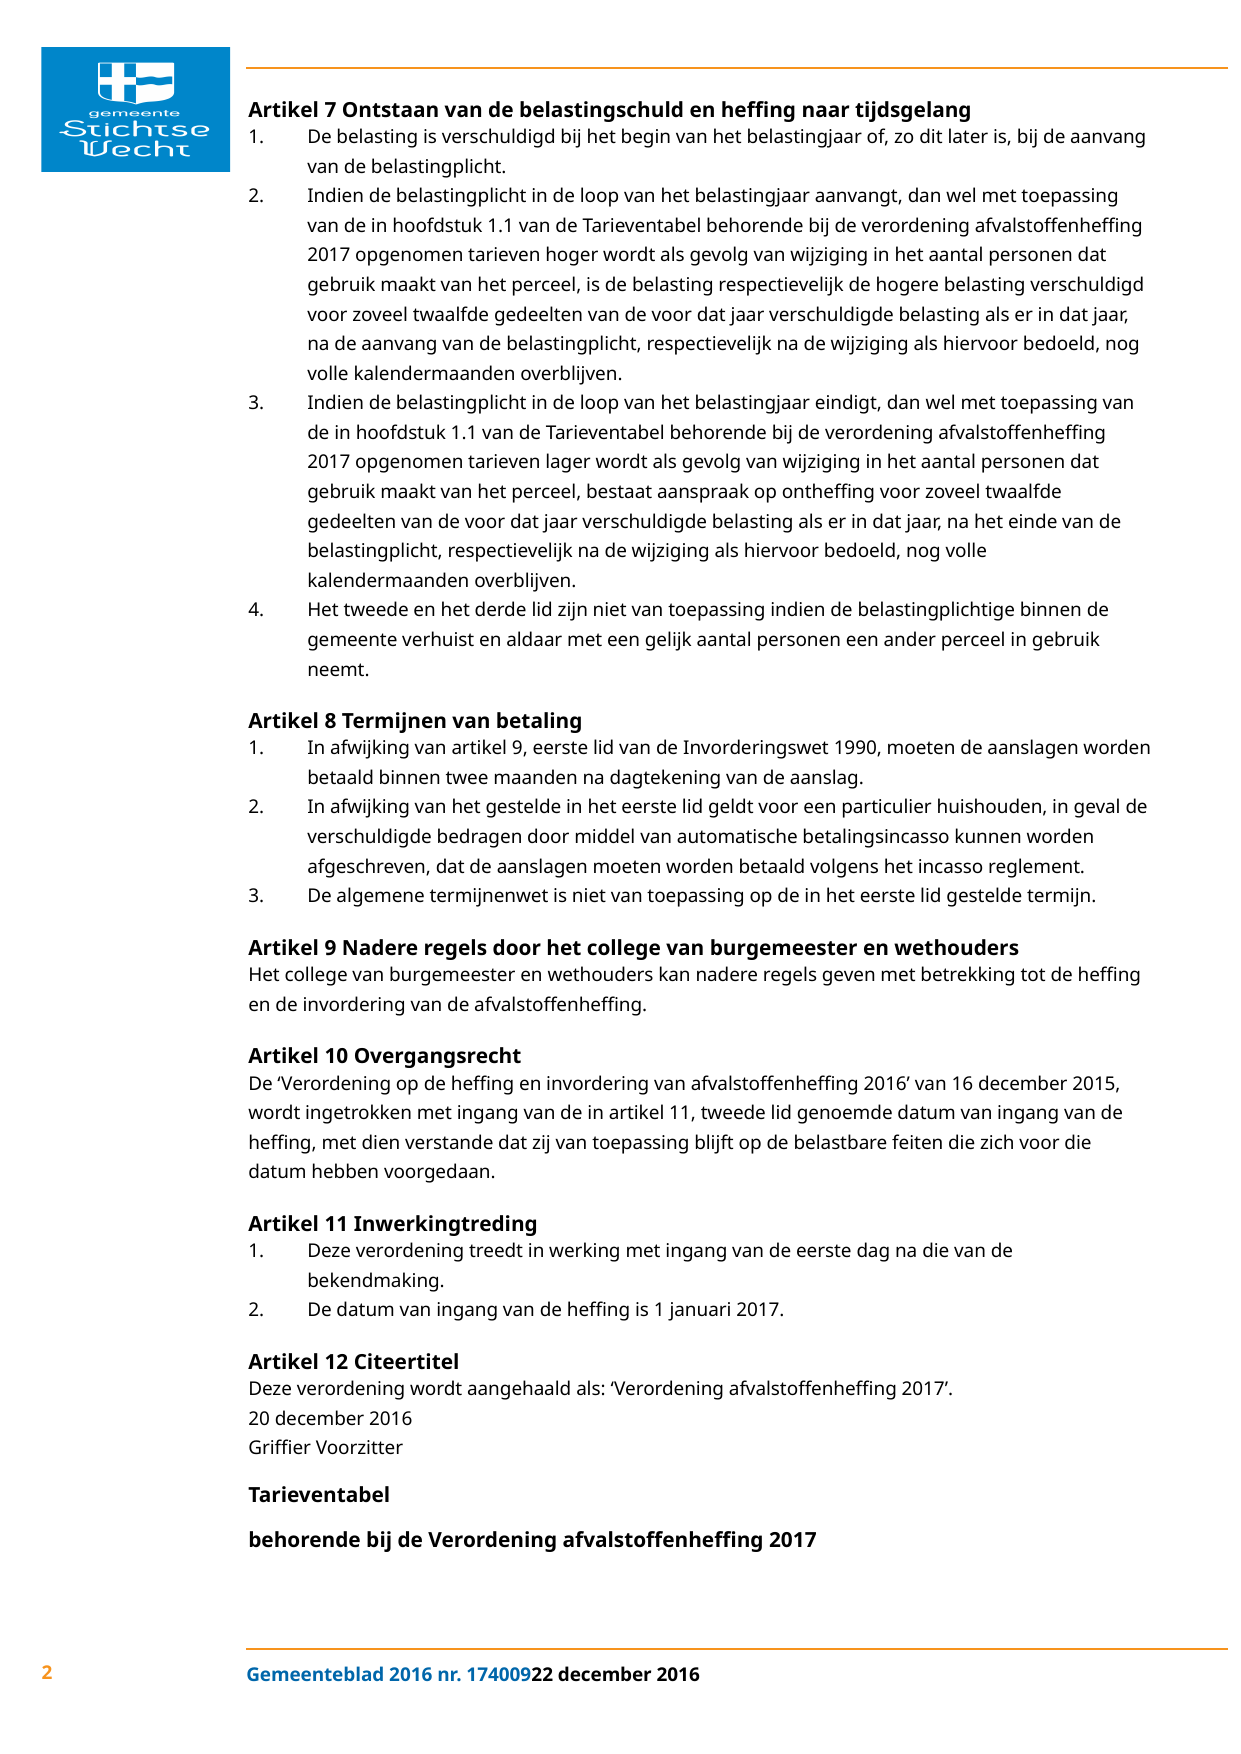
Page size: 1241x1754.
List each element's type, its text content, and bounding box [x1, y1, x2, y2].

text Artikel 12 Citeertitel [248, 1347, 1152, 1375]
list De belasting is verschuldigd bij het begin van het belastingjaar of, zo dit later is, bij de aanvang van de belastingplicht. [248, 123, 1152, 178]
text Griffier Voorzitter [248, 1434, 1152, 1460]
list Indien de belastingplicht in de loop van het belastingjaar aanvangt, dan wel met toepassing van de in hoofdstuk 1.1 van de Tarieventabel behorende bij de verordening afvalstoffenheffing 2017 opgenomen tarieven hoger wordt als gevolg van wijziging in het aantal personen dat gebruik maakt van het perceel, is de belasting respectievelijk de hogere belasting verschuldigd voor zoveel twaalfde gedeelten van de voor dat jaar verschuldigde belasting als er in dat jaar, na de aanvang van de belastingplicht, respectievelijk na de wijziging als hiervoor bedoeld, nog volle kalendermaanden overblijven. [248, 182, 1152, 386]
text 20 december 2016 [248, 1405, 1152, 1431]
text Artikel 9 Nadere regels door het college van burgemeester en wethouders [248, 933, 1152, 961]
text Tarieventabel [248, 1480, 1152, 1509]
list In afwijking van artikel 9, eerste lid van de Invorderingswet 1990, moeten de aanslagen worden betaald binnen twee maanden na dagtekening van de aanslag. [248, 734, 1152, 790]
text Artikel 8 Termijnen van betaling [248, 706, 1152, 734]
picture [137, 63, 174, 103]
list De datum van ingang van de heffing is 1 januari 2017. [248, 1297, 1152, 1322]
list De algemene termijnenwet is niet van toepassing op de in het eerste lid gestelde termijn. [248, 882, 1152, 908]
list Het tweede en het derde lid zijn niet van toepassing indien de belastingplichtige binnen de gemeente verhuist en aldaar met een gelijk aantal personen een ander perceel in gebruik neemt. [248, 597, 1152, 681]
list Deze verordening treedt in werking met ingang van de eerste dag na die van de bekendmaking. [248, 1237, 1152, 1293]
text behorende bij de Verordening afvalstoffenheffing 2017 [248, 1525, 1152, 1553]
text Het college van burgemeester en wethouders kan nadere regels geven met betrekking tot de heffing en de invordering van de afvalstoffenheffing. [248, 961, 1152, 1017]
text Artikel 10 Overgangsrecht [248, 1041, 1152, 1070]
text Artikel 11 Inwerkingtreding [248, 1209, 1152, 1237]
text Artikel 7 Ontstaan van de belastingschuld en heffing naar tijdsgelang [248, 95, 1152, 123]
text De ‘Verordening op de heffing en invordering van afvalstoffenheffing 2016’ van 16 december 2015, wordt ingetrokken met ingang van de in artikel 11, tweede lid genoemde datum van ingang van de heffing, met dien verstande dat zij van toepassing blijft op de belastbare feiten die zich voor die datum hebben voorgedaan. [248, 1070, 1152, 1184]
list In afwijking van het gestelde in het eerste lid geldt voor een particulier huishouden, in geval de verschuldigde bedragen door middel van automatische betalingsincasso kunnen worden afgeschreven, dat de aanslagen moeten worden betaald volgens het incasso reglement. [248, 794, 1152, 879]
list Indien de belastingplicht in de loop van het belastingjaar eindigt, dan wel met toepassing van de in hoofdstuk 1.1 van de Tarieventabel behorende bij de verordening afvalstoffenheffing 2017 opgenomen tarieven lager wordt als gevolg van wijziging in het aantal personen dat gebruik maakt van het perceel, bestaat aanspraak op ontheffing voor zoveel twaalfde gedeelten van de voor dat jaar verschuldigde belasting als er in dat jaar, na het einde van de belastingplicht, respectievelijk na de wijziging als hiervoor bedoeld, nog volle kalendermaanden overblijven. [248, 389, 1152, 593]
text Deze verordening wordt aangehaald als: ‘Verordening afvalstoffenheffing 2017’. [248, 1375, 1152, 1401]
picture [99, 63, 135, 101]
